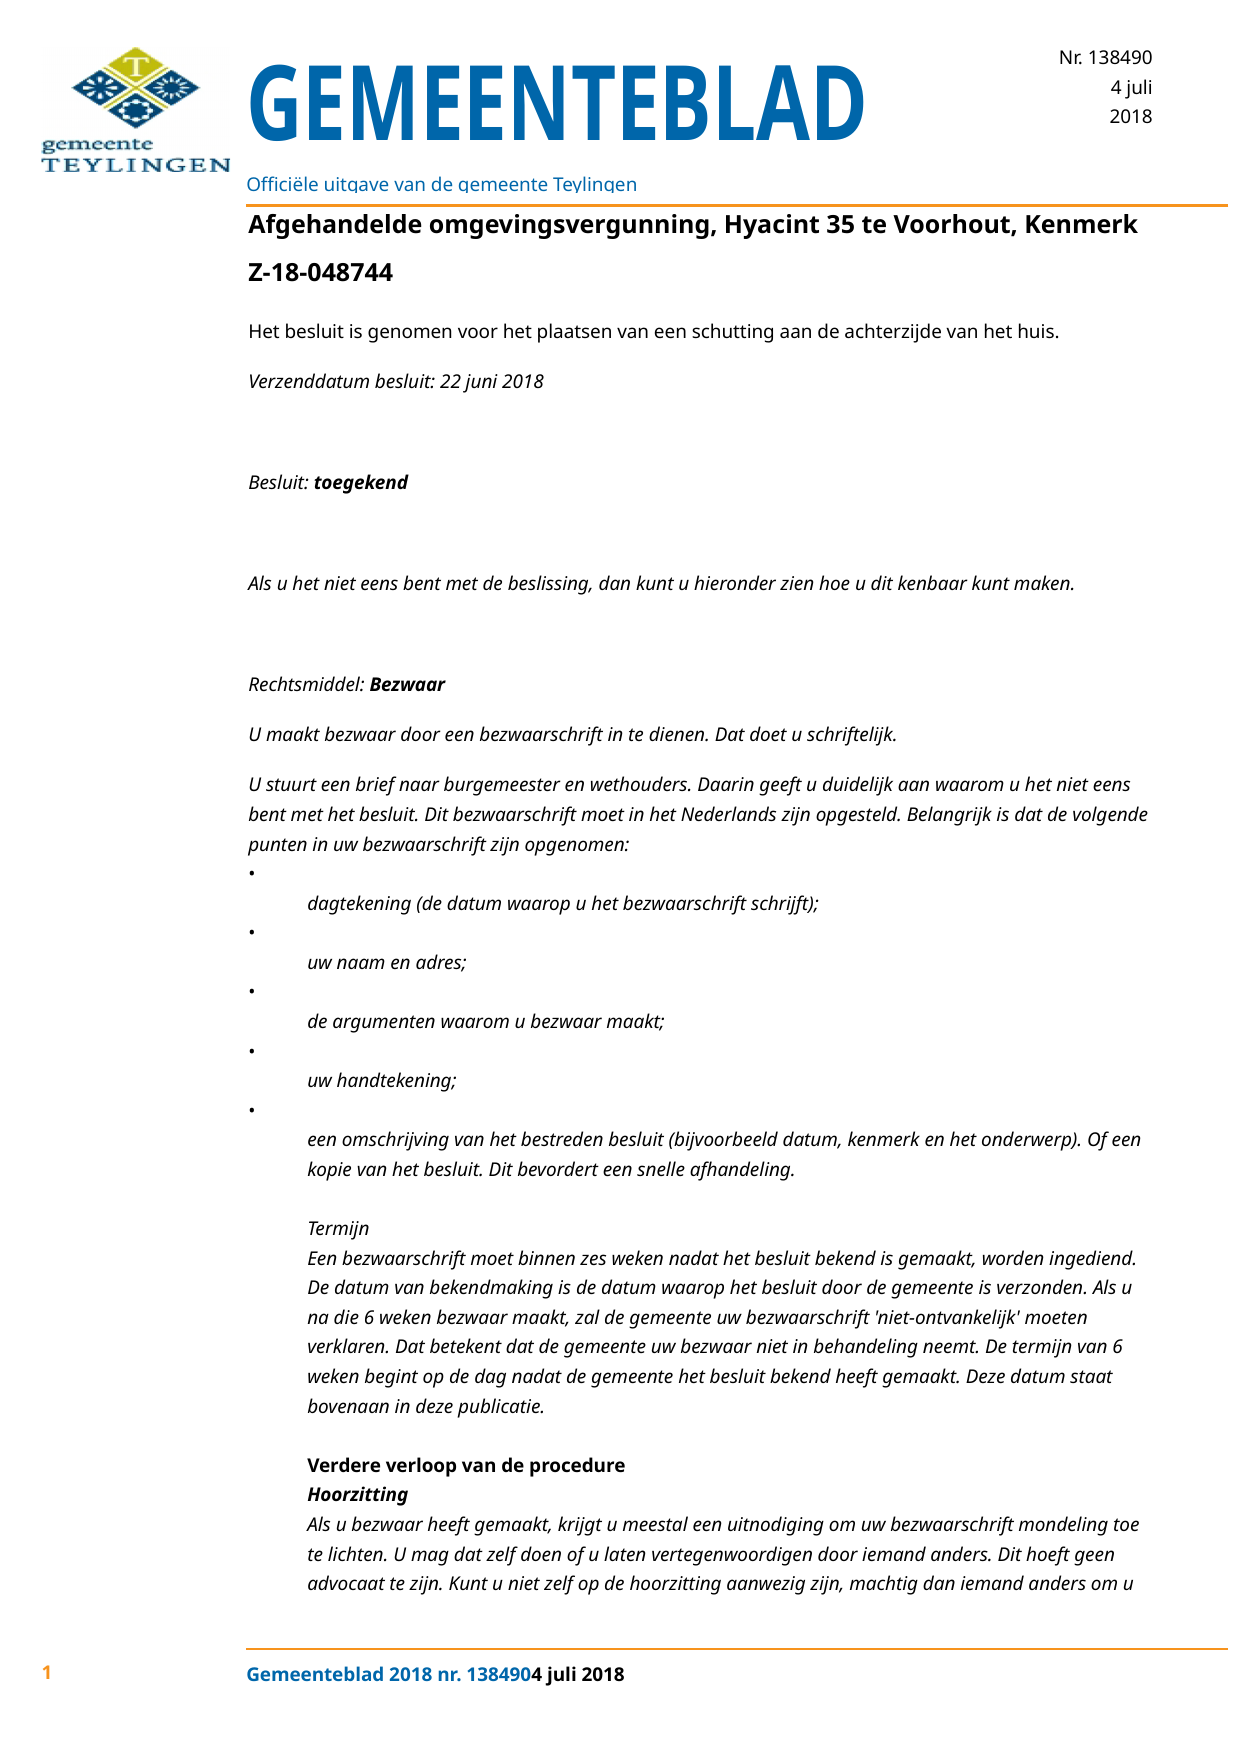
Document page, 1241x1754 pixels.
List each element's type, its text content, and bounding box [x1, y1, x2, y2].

text U stuurt een brief naar burgemeester en wethouders. Daarin geeft u duidelijk aan waarom u het niet eens bent met het besluit. Dit bezwaarschrift moet in het Nederlands zijn opgesteld. Belangrijk is dat de volgende punten in uw bezwaarschrift zijn opgenomen: [248, 772, 1152, 857]
list Verdere verloop van de procedure [248, 1452, 1152, 1478]
text U maakt bezwaar door een bezwaarschrift in te dienen. Dat doet u schriftelijk. [248, 721, 1152, 747]
text Als u het niet eens bent met de beslissing, dan kunt u hieronder zien hoe u dit kenbaar kunt maken. [248, 570, 1152, 596]
text Besluit: toegekend [248, 469, 1152, 495]
picture [41, 47, 231, 172]
list uw handtekening; [248, 1067, 1152, 1093]
list Als u bezwaar heeft gemaakt, krijgt u meestal een uitnodiging om uw bezwaarschrift mondeling toe te lichten. U mag dat zelf doen of u laten vertegenwoordigen door iemand anders. Dit hoeft geen advocaat te zijn. Kunt u niet zelf op de hoorzitting aanwezig zijn, machtig dan iemand anders om u [248, 1511, 1152, 1596]
text Het besluit is genomen voor het plaatsen van een schutting aan de achterzijde van het huis. [248, 318, 1152, 344]
text Verzenddatum besluit: 22 juni 2018 [248, 368, 1152, 394]
text Afgehandelde omgevingsvergunning, Hyacint 35 te Voorhout, Kenmerk Z-18-048744 [248, 207, 1152, 288]
list dagtekening (de datum waarop u het bezwaarschrift schrijft); [248, 890, 1152, 916]
list een omschrijving van het bestreden besluit (bijvoorbeeld datum, kenmerk en het onderwerp). Of een kopie van het besluit. Dit bevordert een snelle afhandeling. [248, 1127, 1152, 1182]
list Een bezwaarschrift moet binnen zes weken nadat het besluit bekend is gemaakt, worden ingediend. De datum van bekendmaking is de datum waarop het besluit door de gemeente is verzonden. Als u na die 6 weken bezwaar maakt, zal de gemeente uw bezwaarschrift 'niet-ontvankelijk' moeten verklaren. Dat betekent dat de gemeente uw bezwaar niet in behandeling neemt. De termijn van 6 weken begint op de dag nadat de gemeente het besluit bekend heeft gemaakt. Deze datum staat bovenaan in deze publicatie. [248, 1245, 1152, 1419]
list Hoorzitting [248, 1482, 1152, 1507]
text Rechtsmiddel: Bezwaar [248, 671, 1152, 697]
list de argumenten waarom u bezwaar maakt; [248, 1008, 1152, 1034]
list uw naam en adres; [248, 949, 1152, 975]
list Termijn [248, 1215, 1152, 1241]
